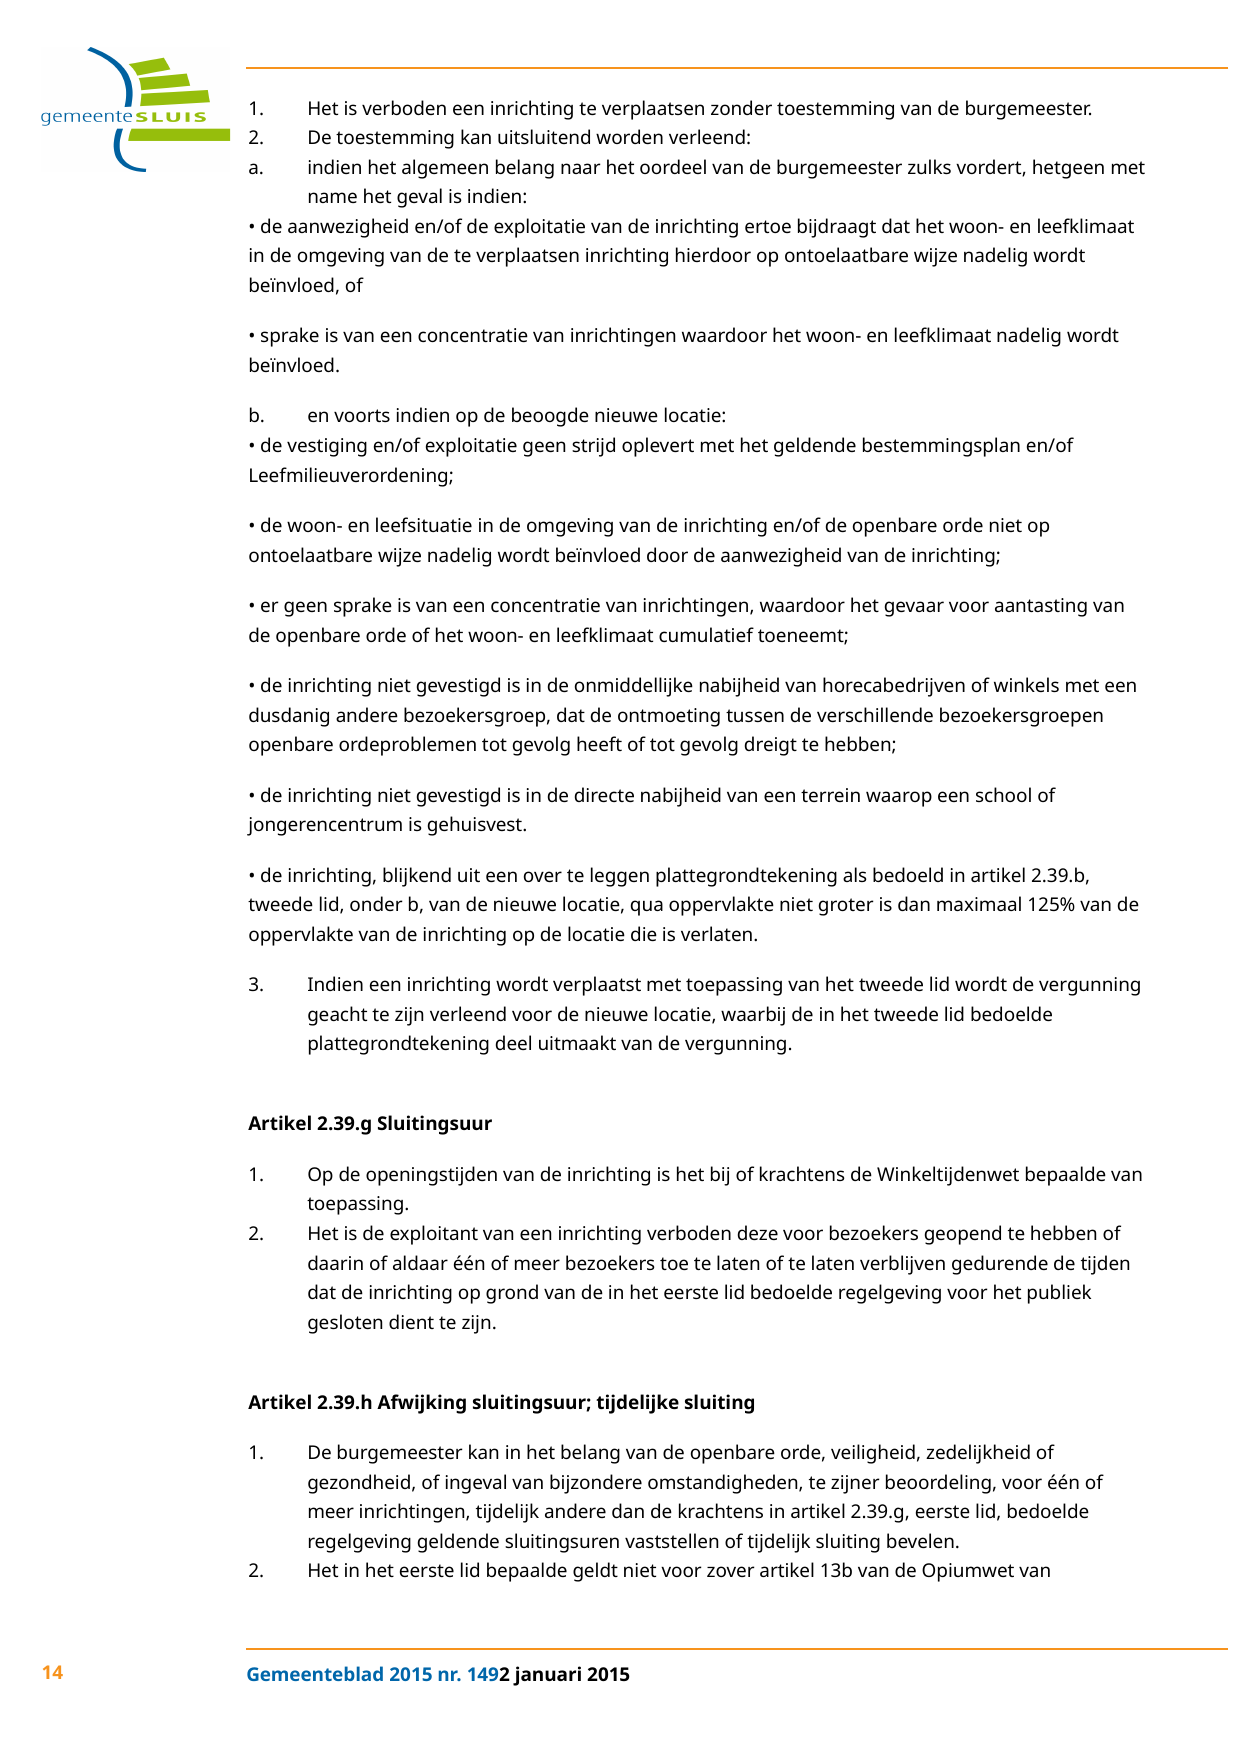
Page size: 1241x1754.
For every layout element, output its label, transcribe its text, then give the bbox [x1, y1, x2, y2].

text Artikel 2.39.h Afwijking sluitingsuur; tijdelijke sluiting [248, 1389, 1152, 1415]
list indien het algemeen belang naar het oordeel van de burgemeester zulks vordert, hetgeen met name het geval is indien: [248, 154, 1152, 209]
picture [41, 47, 231, 172]
list Op de openingstijden van de inrichting is het bij of krachtens de Winkeltijdenwet bepaalde van toepassing. [248, 1161, 1152, 1216]
list Indien een inrichting wordt verplaatst met toepassing van het tweede lid wordt de vergunning geacht te zijn verleend voor de nieuwe locatie, waarbij de in het tweede lid bedoelde plattegrondtekening deel uitmaakt van de vergunning. [248, 971, 1152, 1056]
text • de vestiging en/of exploitatie geen strijd oplevert met het geldende bestemmingsplan en/of Leefmilieuverordening; [248, 432, 1152, 488]
list Het is de exploitant van een inrichting verboden deze voor bezoekers geopend te hebben of daarin of aldaar één of meer bezoekers toe te laten of te laten verblijven gedurende de tijden dat de inrichting op grond van de in het eerste lid bedoelde regelgeving voor het publiek gesloten dient te zijn. [248, 1220, 1152, 1335]
list en voorts indien op de beoogde nieuwe locatie: [248, 403, 1152, 428]
list Het in het eerste lid bepaalde geldt niet voor zover artikel 13b van de Opiumwet van [248, 1558, 1152, 1583]
text • de woon- en leefsituatie in de omgeving van de inrichting en/of de openbare orde niet op ontoelaatbare wijze nadelig wordt beïnvloed door de aanwezigheid van de inrichting; [248, 512, 1152, 568]
text • sprake is van een concentratie van inrichtingen waardoor het woon- en leefklimaat nadelig wordt beïnvloed. [248, 323, 1152, 378]
text Artikel 2.39.g Sluitingsuur [248, 1111, 1152, 1136]
list De toestemming kan uitsluitend worden verleend: [248, 124, 1152, 150]
list Het is verboden een inrichting te verplaatsen zonder toestemming van de burgemeester. [248, 95, 1152, 121]
text • er geen sprake is van een concentratie van inrichtingen, waardoor het gevaar voor aantasting van de openbare orde of het woon- en leefklimaat cumulatief toeneemt; [248, 592, 1152, 648]
text • de inrichting niet gevestigd is in de directe nabijheid van een terrein waarop een school of jongerencentrum is gehuisvest. [248, 782, 1152, 837]
text • de inrichting, blijkend uit een over te leggen plattegrondtekening als bedoeld in artikel 2.39.b, tweede lid, onder b, van de nieuwe locatie, qua oppervlakte niet groter is dan maximaal 125% van de oppervlakte van de inrichting op de locatie die is verlaten. [248, 862, 1152, 947]
text • de aanwezigheid en/of de exploitatie van de inrichting ertoe bijdraagt dat het woon- en leefklimaat in de omgeving van de te verplaatsen inrichting hierdoor op ontoelaatbare wijze nadelig wordt beïnvloed, of [248, 213, 1152, 298]
text • de inrichting niet gevestigd is in de onmiddellijke nabijheid van horecabedrijven of winkels met een dusdanig andere bezoekersgroep, dat de ontmoeting tussen de verschillende bezoekersgroepen openbare ordeproblemen tot gevolg heeft of tot gevolg dreigt te hebben; [248, 672, 1152, 757]
list De burgemeester kan in het belang van de openbare orde, veiligheid, zedelijkheid of gezondheid, of ingeval van bijzondere omstandigheden, te zijner beoordeling, voor één of meer inrichtingen, tijdelijk andere dan de krachtens in artikel 2.39.g, eerste lid, bedoelde regelgeving geldende sluitingsuren vaststellen of tijdelijk sluiting bevelen. [248, 1439, 1152, 1554]
